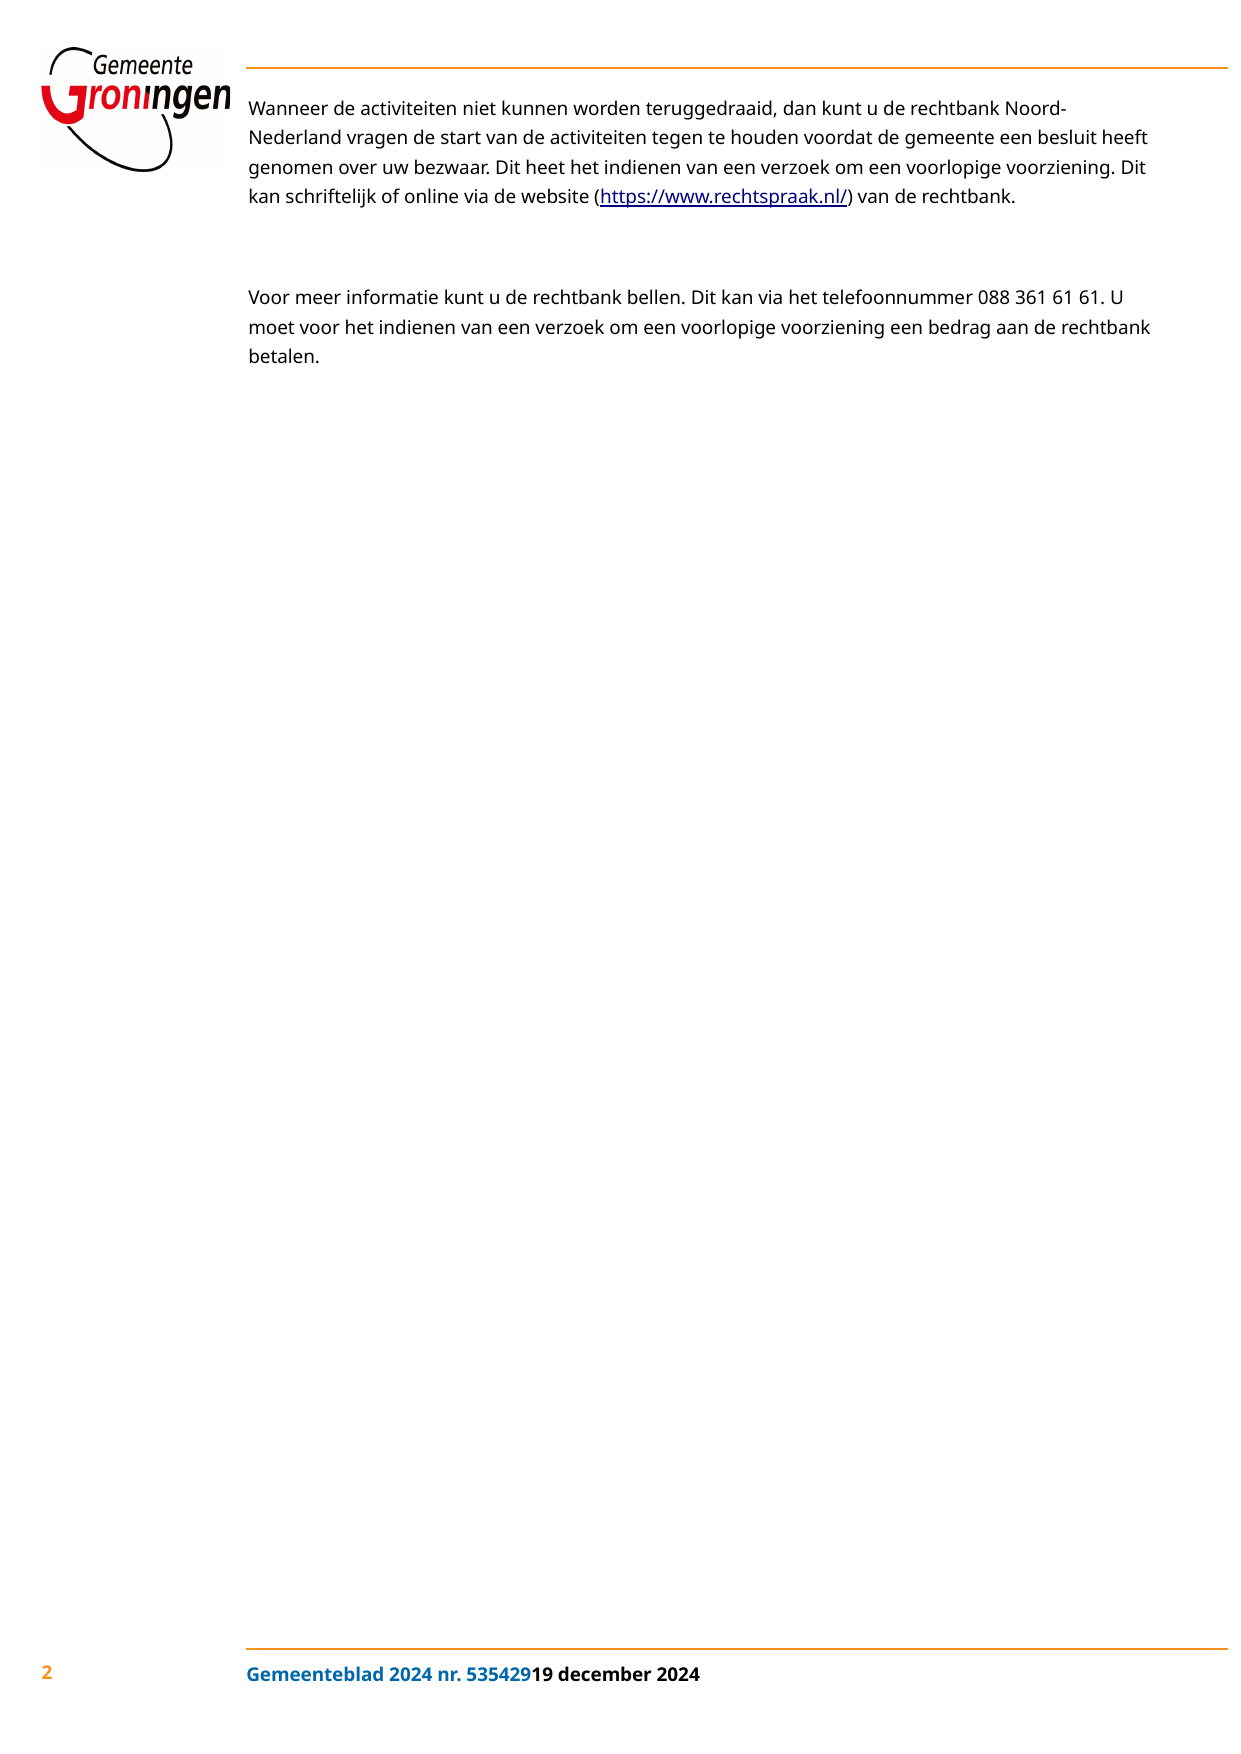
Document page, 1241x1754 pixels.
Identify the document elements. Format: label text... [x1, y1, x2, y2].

text Wanneer de activiteiten niet kunnen worden teruggedraaid, dan kunt u de rechtbank Noord-Nederland vragen de start van de activiteiten tegen te houden voordat de gemeente een besluit heeft genomen over uw bezwaar. Dit heet het indienen van een verzoek om een voorlopige voorziening. Dit kan schriftelijk of online via de website (https://www.rechtspraak.nl/) van de rechtbank. [248, 95, 1152, 209]
text Voor meer informatie kunt u de rechtbank bellen. Dit kan via het telefoonnummer 088 361 61 61. U moet voor het indienen van een verzoek om een voorlopige voorziening een bedrag aan de rechtbank betalen. [248, 284, 1152, 369]
picture [41, 47, 231, 172]
